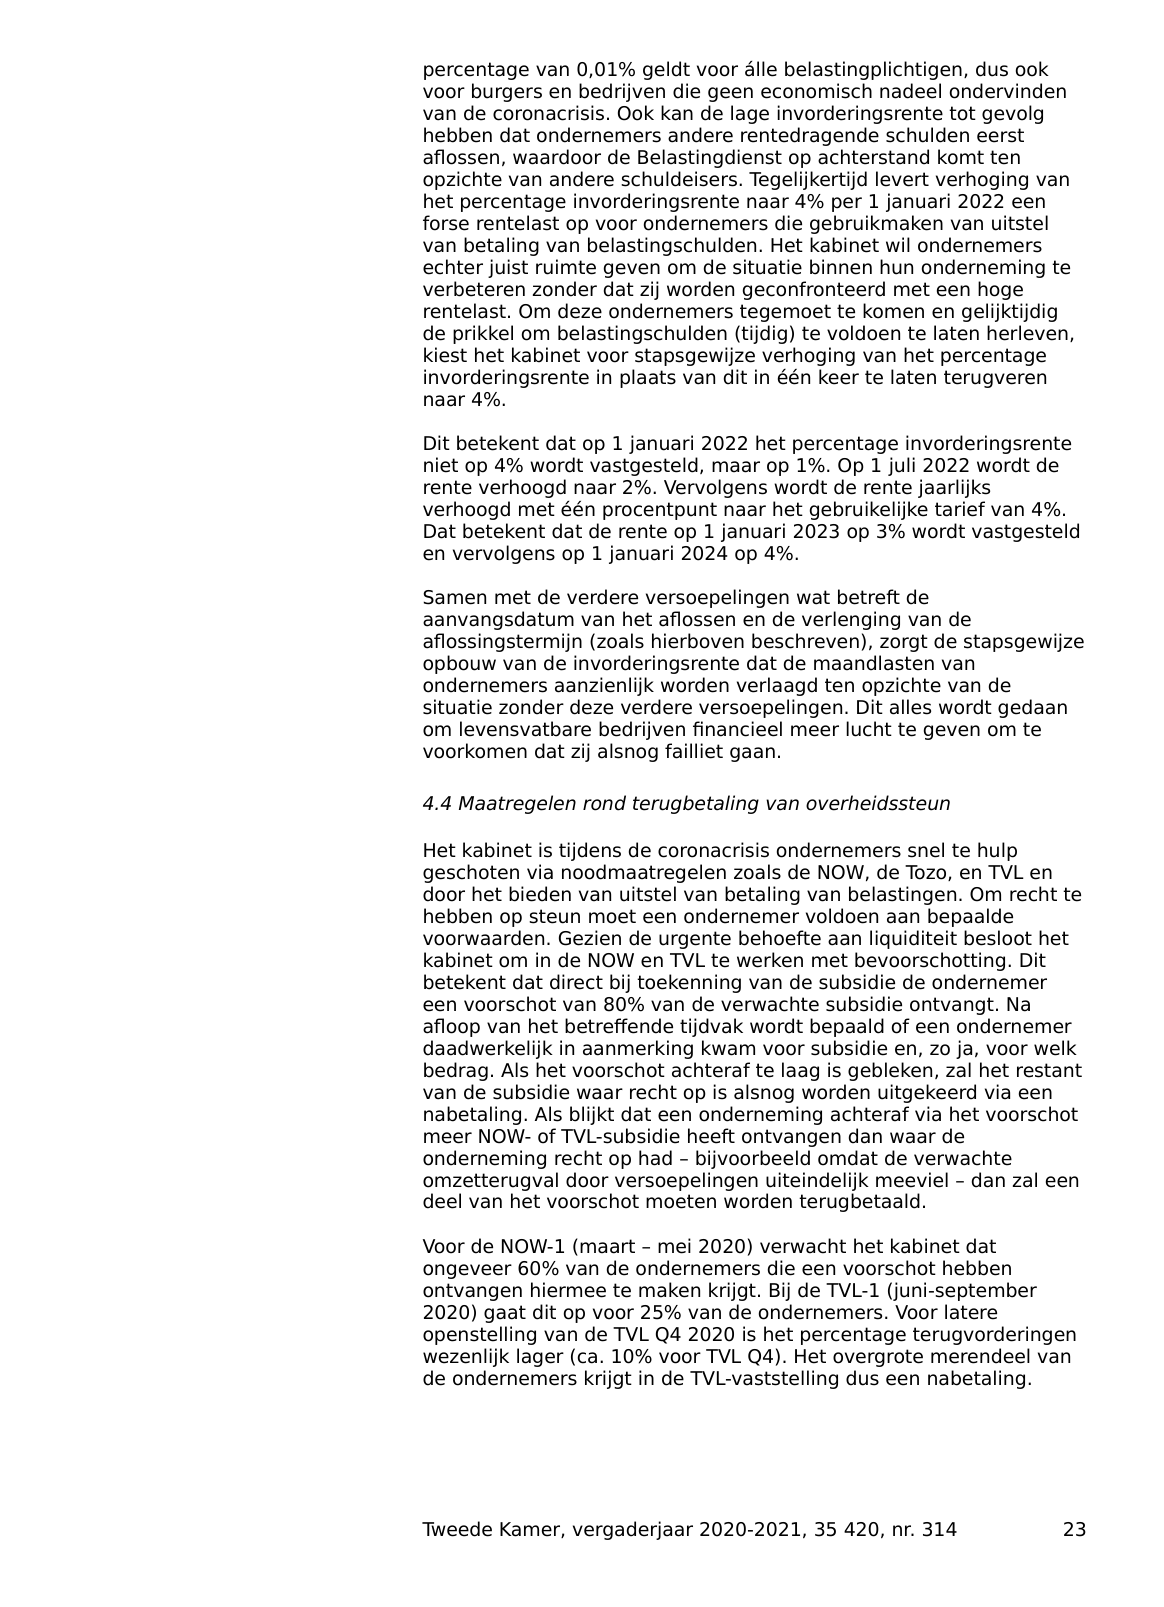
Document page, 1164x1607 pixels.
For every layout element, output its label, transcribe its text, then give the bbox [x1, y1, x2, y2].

text Samen met de verdere versoepelingen wat betreft de aanvangsdatum van het aflossen en de verlenging van de aflossingstermijn (zoals hierboven beschreven), zorgt de stapsgewijze opbouw van de invorderingsrente dat de maandlasten van ondernemers aanzienlijk worden verlaagd ten opzichte van de situatie zonder deze verdere versoepelingen. Dit alles wordt gedaan om levensvatbare bedrijven financieel meer lucht te geven om te voorkomen dat zij alsnog failliet gaan. [422, 587, 1087, 763]
text percentage van 0,01% geldt voor álle belastingplichtigen, dus ook voor burgers en bedrijven die geen economisch nadeel ondervinden van de coronacrisis. Ook kan de lage invorderingsrente tot gevolg hebben dat ondernemers andere rentedragende schulden eerst aflossen, waardoor de Belastingdienst op achterstand komt ten opzichte van andere schuldeisers. Tegelijkertijd levert verhoging van het percentage invorderingsrente naar 4% per 1 januari 2022 een forse rentelast op voor ondernemers die gebruikmaken van uitstel van betaling van belastingschulden. Het kabinet wil ondernemers echter juist ruimte geven om de situatie binnen hun onderneming te verbeteren zonder dat zij worden geconfronteerd met een hoge rentelast. Om deze ondernemers tegemoet te komen en gelijktijdig de prikkel om belastingschulden (tijdig) te voldoen te laten herleven, kiest het kabinet voor stapsgewijze verhoging van het percentage invorderingsrente in plaats van dit in één keer te laten terugveren naar 4%. [422, 59, 1087, 411]
text Dit betekent dat op 1 januari 2022 het percentage invorderingsrente niet op 4% wordt vastgesteld, maar op 1%. Op 1 juli 2022 wordt de rente verhoogd naar 2%. Vervolgens wordt de rente jaarlijks verhoogd met één procentpunt naar het gebruikelijke tarief van 4%. Dat betekent dat de rente op 1 januari 2023 op 3% wordt vastgesteld en vervolgens op 1 januari 2024 op 4%. [422, 433, 1087, 565]
text Het kabinet is tijdens de coronacrisis ondernemers snel te hulp geschoten via noodmaatregelen zoals de NOW, de Tozo, en TVL en door het bieden van uitstel van betaling van belastingen. Om recht te hebben op steun moet een ondernemer voldoen aan bepaalde voorwaarden. Gezien de urgente behoefte aan liquiditeit besloot het kabinet om in de NOW en TVL te werken met bevoorschotting. Dit betekent dat direct bij toekenning van de subsidie de ondernemer een voorschot van 80% van de verwachte subsidie ontvangt. Na afloop van het betreffende tijdvak wordt bepaald of een ondernemer daadwerkelijk in aanmerking kwam voor subsidie en, zo ja, voor welk bedrag. Als het voorschot achteraf te laag is gebleken, zal het restant van de subsidie waar recht op is alsnog worden uitgekeerd via een nabetaling. Als blijkt dat een onderneming achteraf via het voorschot meer NOW- of TVL-subsidie heeft ontvangen dan waar de onderneming recht op had – bijvoorbeeld omdat de verwachte omzetterugval door versoepelingen uiteindelijk meeviel – dan zal een deel van het voorschot moeten worden terugbetaald. [422, 840, 1087, 1213]
text Voor de NOW-1 (maart – mei 2020) verwacht het kabinet dat ongeveer 60% van de ondernemers die een voorschot hebben ontvangen hiermee te maken krijgt. Bij de TVL-1 (juni-september 2020) gaat dit op voor 25% van de ondernemers. Voor latere openstelling van de TVL Q4 2020 is het percentage terugvorderingen wezenlijk lager (ca. 10% voor TVL Q4). Het overgrote merendeel van de ondernemers krijgt in de TVL-vaststelling dus een nabetaling. [422, 1236, 1087, 1389]
subtitle 4.4 Maatregelen rond terugbetaling van overheidssteun [422, 793, 1087, 815]
